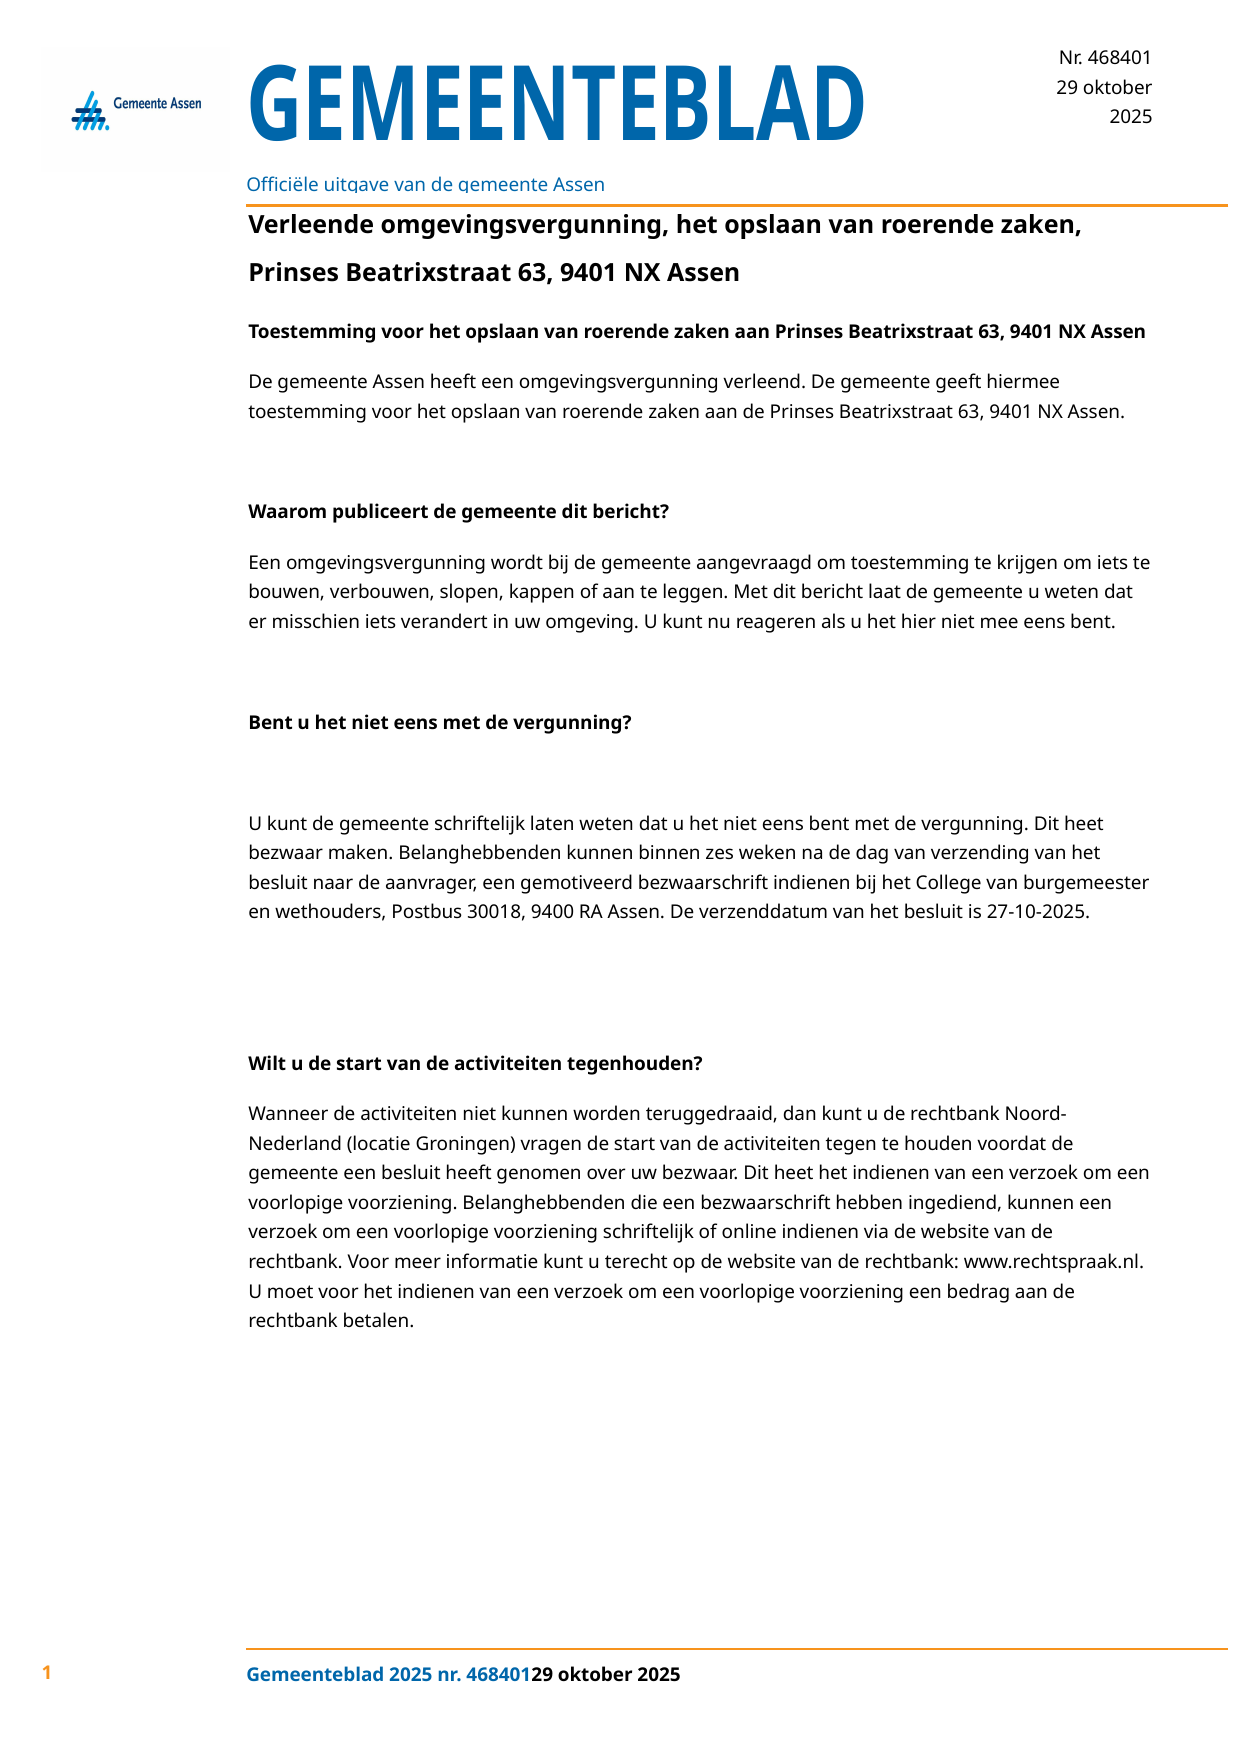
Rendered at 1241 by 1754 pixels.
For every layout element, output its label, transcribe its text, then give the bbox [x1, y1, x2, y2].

picture [41, 47, 231, 172]
text Wanneer de activiteiten niet kunnen worden teruggedraaid, dan kunt u de rechtbank Noord-Nederland (locatie Groningen) vragen de start van de activiteiten tegen te houden voordat de gemeente een besluit heeft genomen over uw bezwaar. Dit heet het indienen van een verzoek om een voorlopige voorziening. Belanghebbenden die een bezwaarschrift hebben ingediend, kunnen een verzoek om een voorlopige voorziening schriftelijk of online indienen via de website van de rechtbank. Voor meer informatie kunt u terecht op de website van de rechtbank: www.rechtspraak.nl. U moet voor het indienen van een verzoek om een voorlopige voorziening een bedrag aan de rechtbank betalen. [248, 1100, 1152, 1333]
text Wilt u de start van de activiteiten tegenhouden? [248, 1050, 1152, 1076]
text Bent u het niet eens met de vergunning? [248, 709, 1152, 735]
text Waarom publiceert de gemeente dit bericht? [248, 499, 1152, 524]
text U kunt de gemeente schriftelijk laten weten dat u het niet eens bent met de vergunning. Dit heet bezwaar maken. Belanghebbenden kunnen binnen zes weken na de dag van verzending van het besluit naar de aanvrager, een gemotiveerd bezwaarschrift indienen bij het College van burgemeester en wethouders, Postbus 30018, 9400 RA Assen. De verzenddatum van het besluit is 27-10-2025. [248, 810, 1152, 924]
text Toestemming voor het opslaan van roerende zaken aan Prinses Beatrixstraat 63, 9401 NX Assen [248, 318, 1152, 344]
text Verleende omgevingsvergunning, het opslaan van roerende zaken, Prinses Beatrixstraat 63, 9401 NX Assen [248, 207, 1152, 288]
text Een omgevingsvergunning wordt bij de gemeente aangevraagd om toestemming te krijgen om iets te bouwen, verbouwen, slopen, kappen of aan te leggen. Met dit bericht laat de gemeente u weten dat er misschien iets verandert in uw omgeving. U kunt nu reageren als u het hier niet mee eens bent. [248, 549, 1152, 634]
text De gemeente Assen heeft een omgevingsvergunning verleend. De gemeente geeft hiermee toestemming voor het opslaan van roerende zaken aan de Prinses Beatrixstraat 63, 9401 NX Assen. [248, 368, 1152, 424]
